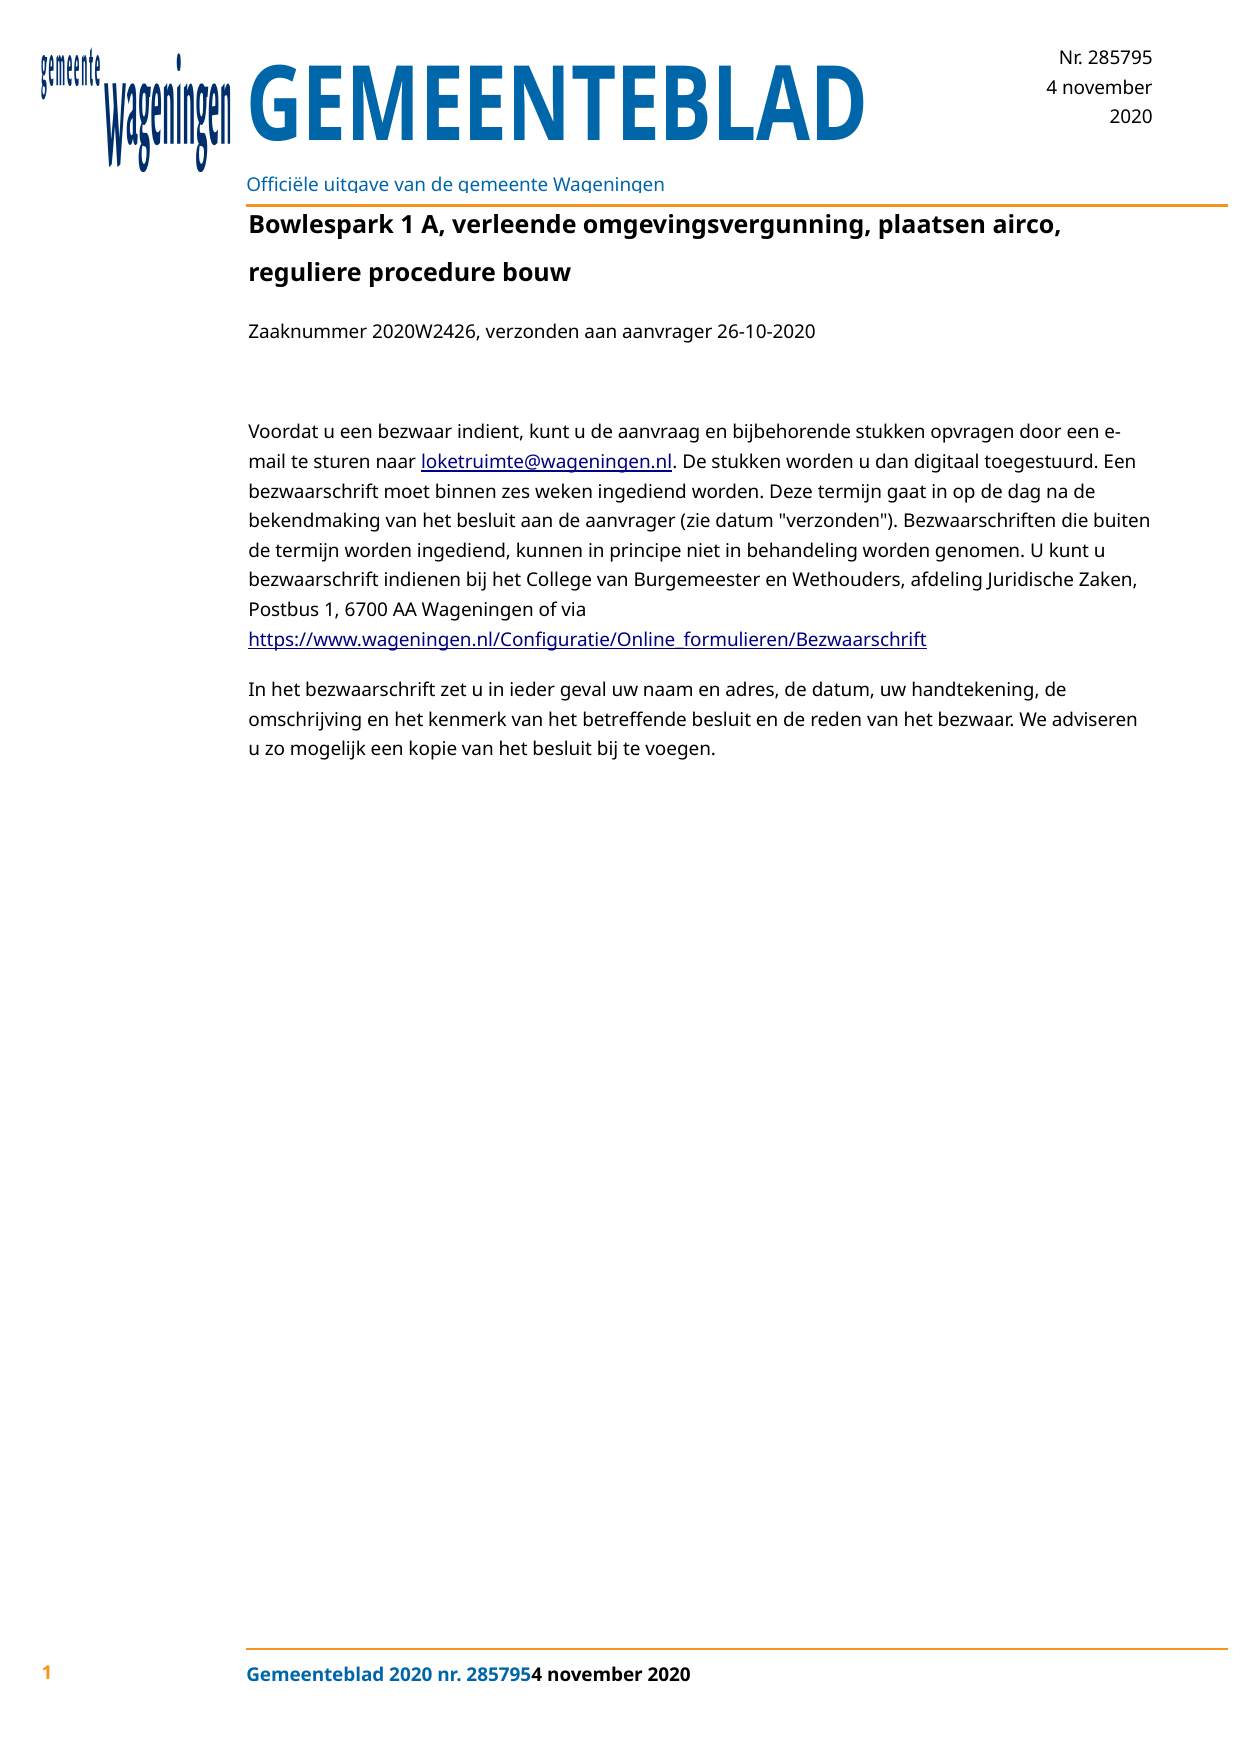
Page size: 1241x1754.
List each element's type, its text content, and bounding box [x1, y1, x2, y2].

text In het bezwaarschrift zet u in ieder geval uw naam en adres, de datum, uw handtekening, de omschrijving en het kenmerk van het betreffende besluit en de reden van het bezwaar. We adviseren u zo mogelijk een kopie van het besluit bij te voegen. [248, 676, 1152, 761]
text Voordat u een bezwaar indient, kunt u de aanvraag en bijbehorende stukken opvragen door een e-mail te sturen naar loketruimte@wageningen.nl. De stukken worden u dan digitaal toegestuurd. Een bezwaarschrift moet binnen zes weken ingediend worden. Deze termijn gaat in op de dag na de bekendmaking van het besluit aan de aanvrager (zie datum "verzonden"). Bezwaarschriften die buiten de termijn worden ingediend, kunnen in principe niet in behandeling worden genomen. U kunt u bezwaarschrift indienen bij het College van Burgemeester en Wethouders, afdeling Juridische Zaken, Postbus 1, 6700 AA Wageningen of via https://www.wageningen.nl/Configuratie/Online_formulieren/Bezwaarschrift [248, 419, 1152, 652]
picture [41, 47, 231, 172]
text Zaaknummer 2020W2426, verzonden aan aanvrager 26-10-2020 [248, 318, 1152, 344]
text Bowlespark 1 A, verleende omgevingsvergunning, plaatsen airco, reguliere procedure bouw [248, 207, 1152, 288]
